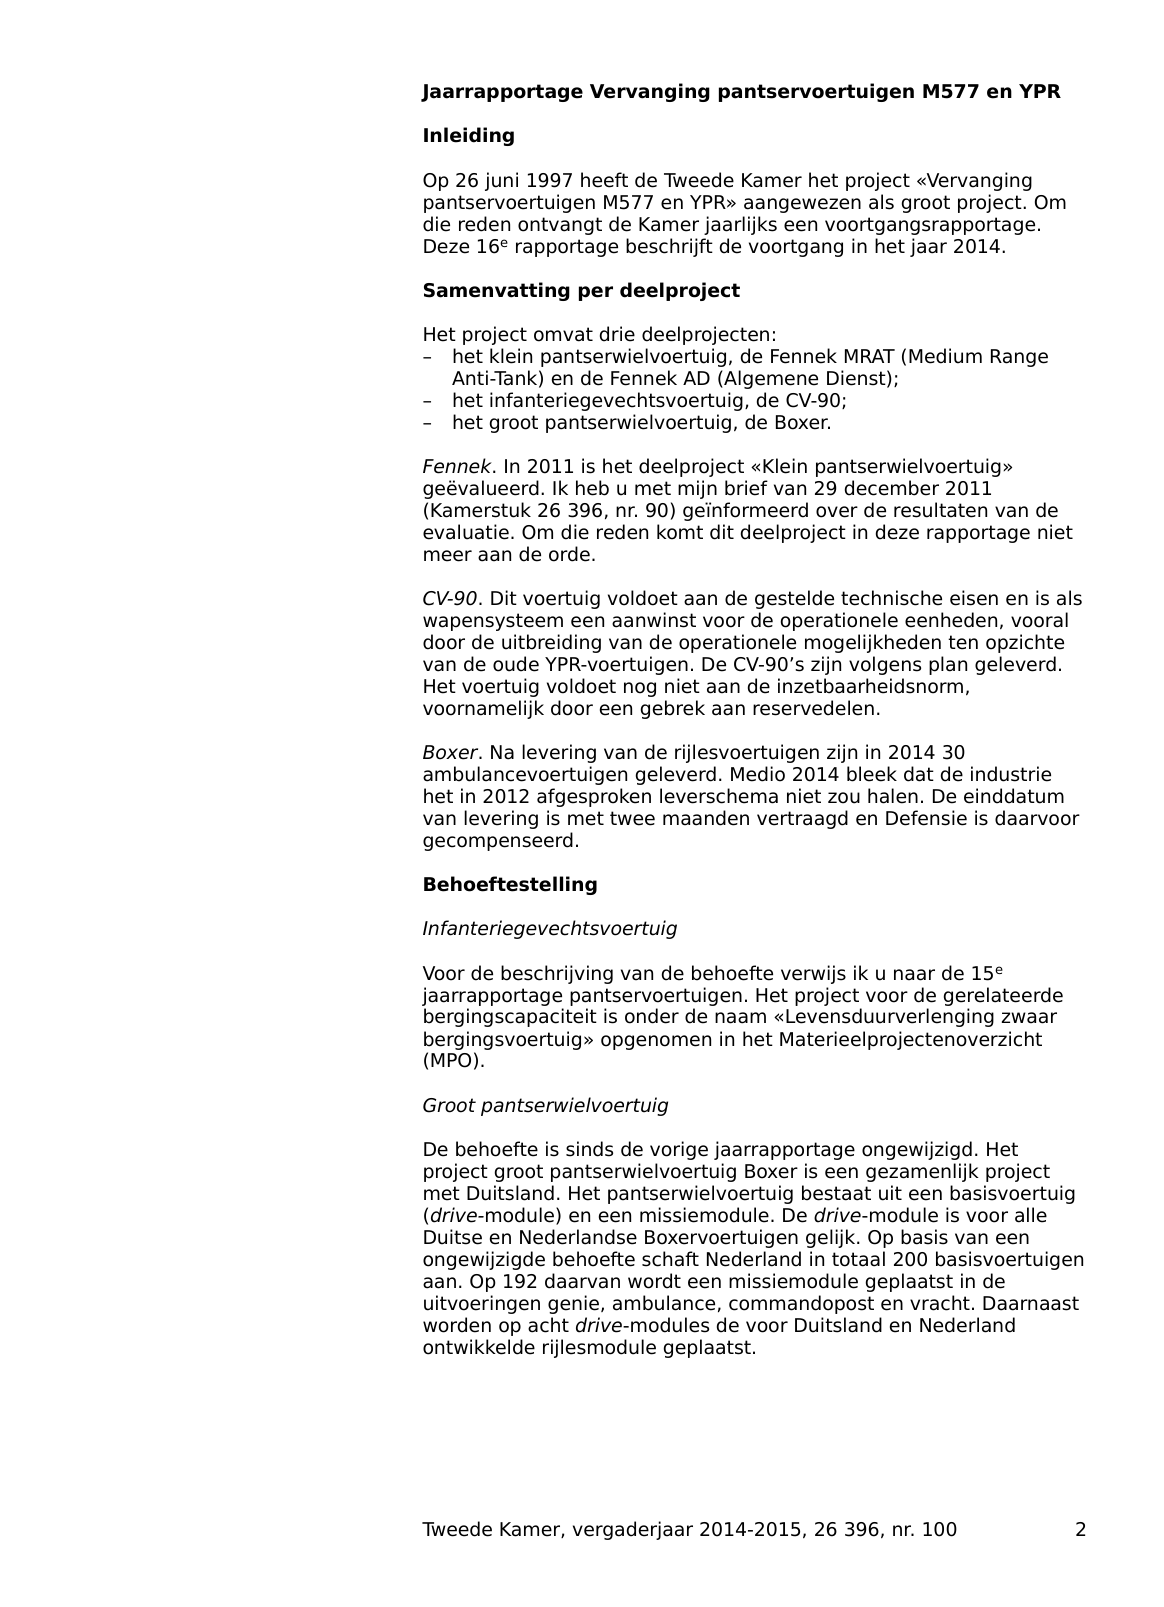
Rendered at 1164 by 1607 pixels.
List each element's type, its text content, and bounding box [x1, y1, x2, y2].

text – het klein pantserwielvoertuig, de Fennek MRAT (Medium Range Anti-Tank) en de Fennek AD (Algemene Dienst); [422, 346, 1087, 390]
text – het groot pantserwielvoertuig, de Boxer. [422, 412, 1087, 434]
text Op 26 juni 1997 heeft de Tweede Kamer het project «Vervanging pantservoertuigen M577 en YPR» aangewezen als groot project. Om die reden ontvangt de Kamer jaarlijks een voortgangsrapportage. Deze 16e rapportage beschrijft de voortgang in het jaar 2014. [422, 169, 1087, 257]
subtitle Groot pantserwielvoertuig [422, 1094, 1087, 1117]
text Boxer. Na levering van de rijlesvoertuigen zijn in 2014 30 ambulancevoertuigen geleverd. Medio 2014 bleek dat de industrie het in 2012 afgesproken leverschema niet zou halen. De einddatum van levering is met twee maanden vertraagd en Defensie is daarvoor gecompenseerd. [422, 742, 1087, 852]
text Voor de beschrijving van de behoefte verwijs ik u naar de 15e jaarrapportage pantservoertuigen. Het project voor de gerelateerde bergingscapaciteit is onder de naam «Levensduurverlenging zwaar bergingsvoertuig» opgenomen in het Materieelprojectenoverzicht (MPO). [422, 962, 1087, 1072]
text Het project omvat drie deelprojecten: [422, 324, 1087, 346]
subtitle Infanteriegevechtsvoertuig [422, 918, 1087, 940]
text De behoefte is sinds de vorige jaarrapportage ongewijzigd. Het project groot pantserwielvoertuig Boxer is een gezamenlijk project met Duitsland. Het pantserwielvoertuig bestaat uit een basisvoertuig (drive-module) en een missiemodule. De drive-module is voor alle Duitse en Nederlandse Boxervoertuigen gelijk. Op basis van een ongewijzigde behoefte schaft Nederland in totaal 200 basisvoertuigen aan. Op 192 daarvan wordt een missiemodule geplaatst in de uitvoeringen genie, ambulance, commandopost en vracht. Daarnaast worden op acht drive-modules de voor Duitsland en Nederland ontwikkelde rijlesmodule geplaatst. [422, 1139, 1087, 1358]
text CV-90. Dit voertuig voldoet aan de gestelde technische eisen en is als wapensysteem een aanwinst voor de operationele eenheden, vooral door de uitbreiding van de operationele mogelijkheden ten opzichte van de oude YPR-voertuigen. De CV-90’s zijn volgens plan geleverd. Het voertuig voldoet nog niet aan de inzetbaarheidsnorm, voornamelijk door een gebrek aan reservedelen. [422, 588, 1087, 720]
subtitle Samenvatting per deelproject [422, 280, 1087, 302]
subtitle Behoeftestelling [422, 874, 1087, 896]
subtitle Inleiding [422, 125, 1087, 147]
subtitle Jaarrapportage Vervanging pantservoertuigen M577 en YPR [422, 81, 1087, 103]
text – het infanteriegevechtsvoertuig, de CV-90; [422, 390, 1087, 412]
text Fennek. In 2011 is het deelproject «Klein pantserwielvoertuig» geëvalueerd. Ik heb u met mijn brief van 29 december 2011 (Kamerstuk 26 396, nr. 90) geïnformeerd over de resultaten van de evaluatie. Om die reden komt dit deelproject in deze rapportage niet meer aan de orde. [422, 456, 1087, 566]
